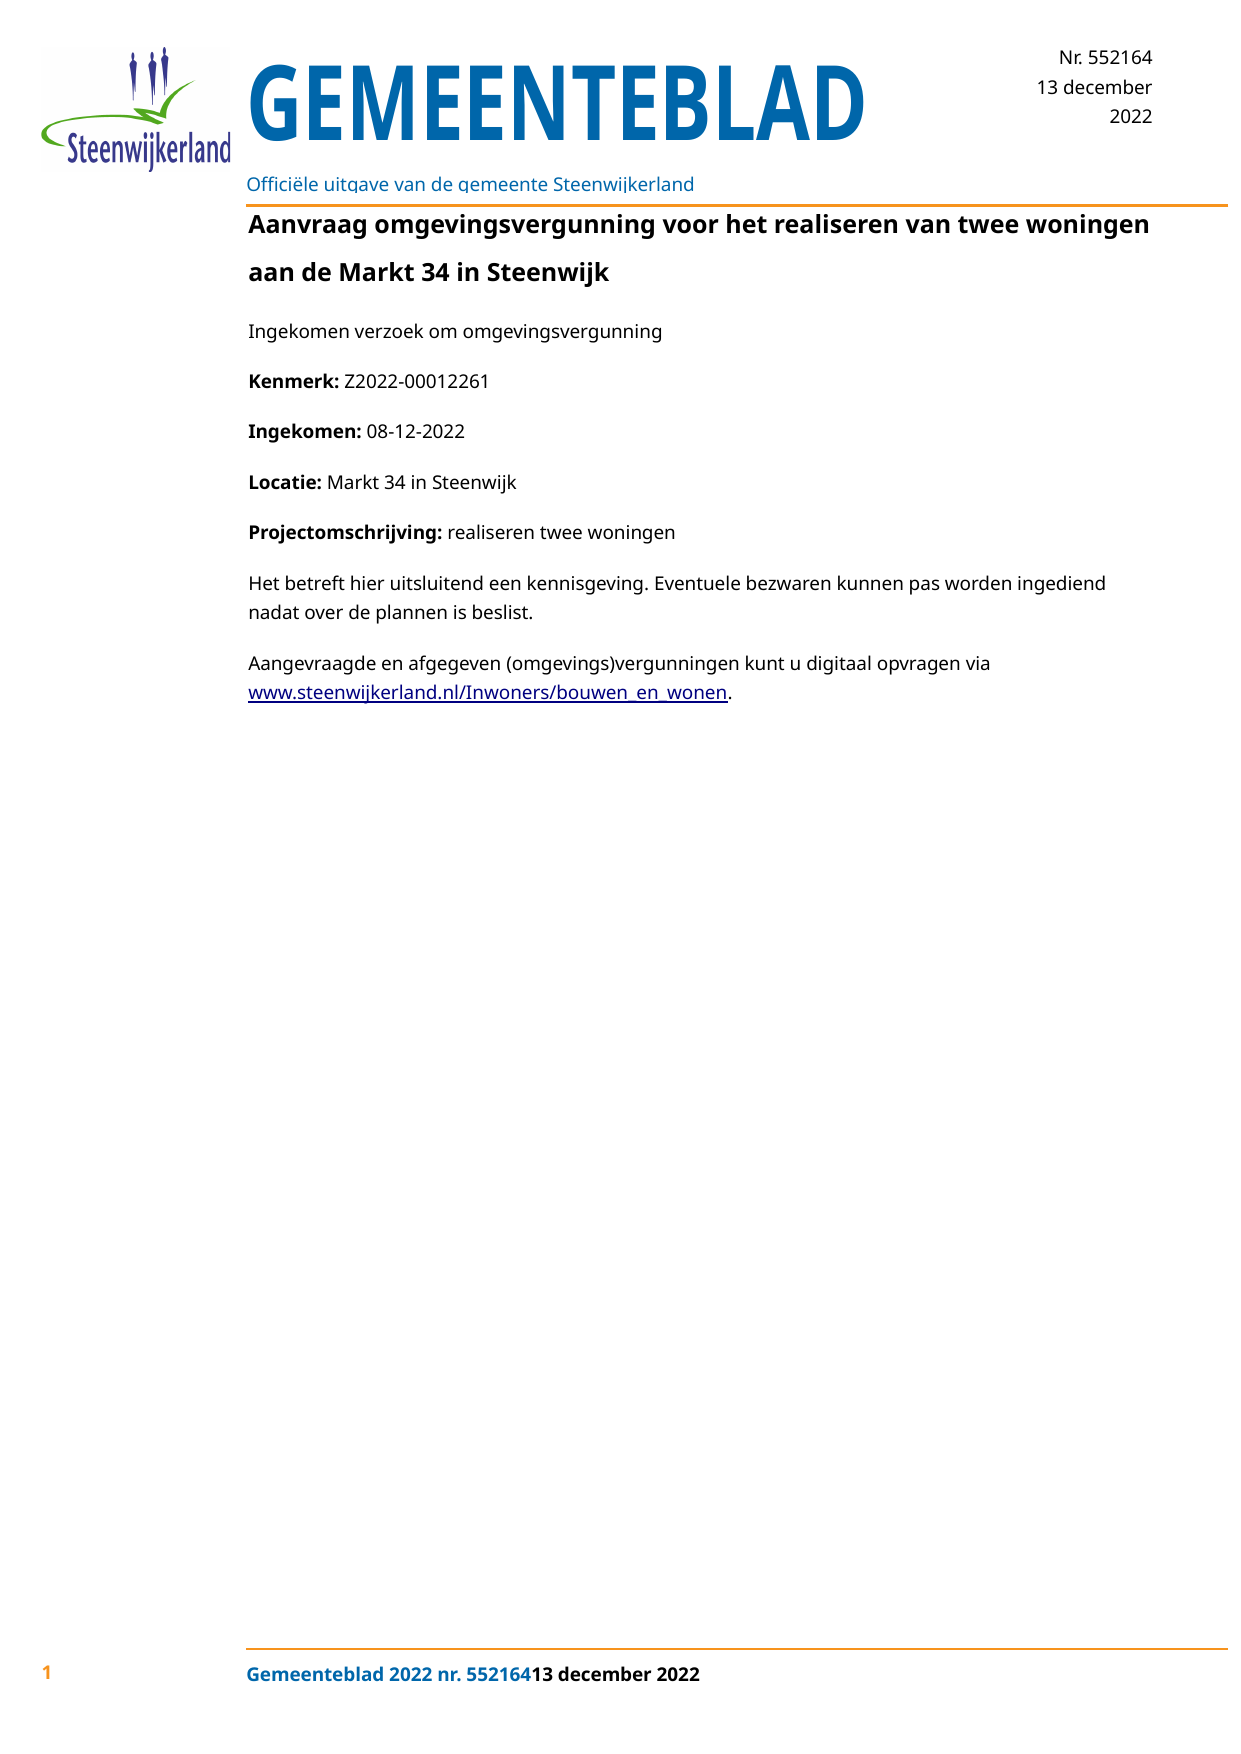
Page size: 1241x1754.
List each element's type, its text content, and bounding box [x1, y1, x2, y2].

text Locatie: Markt 34 in Steenwijk [248, 469, 1152, 495]
text Het betreft hier uitsluitend een kennisgeving. Eventuele bezwaren kunnen pas worden ingediend nadat over de plannen is beslist. [248, 570, 1152, 625]
text Ingekomen verzoek om omgevingsvergunning [248, 318, 1152, 344]
text Ingekomen: 08-12-2022 [248, 419, 1152, 444]
text Aanvraag omgevingsvergunning voor het realiseren van twee woningen aan de Markt 34 in Steenwijk [248, 207, 1152, 288]
text Kenmerk: Z2022-00012261 [248, 368, 1152, 394]
picture [41, 47, 231, 172]
text Aangevraagde en afgegeven (omgevings)vergunningen kunt u digitaal opvragen via www.steenwijkerland.nl/Inwoners/bouwen_en_wonen. [248, 650, 1152, 705]
text Projectomschrijving: realiseren twee woningen [248, 519, 1152, 545]
